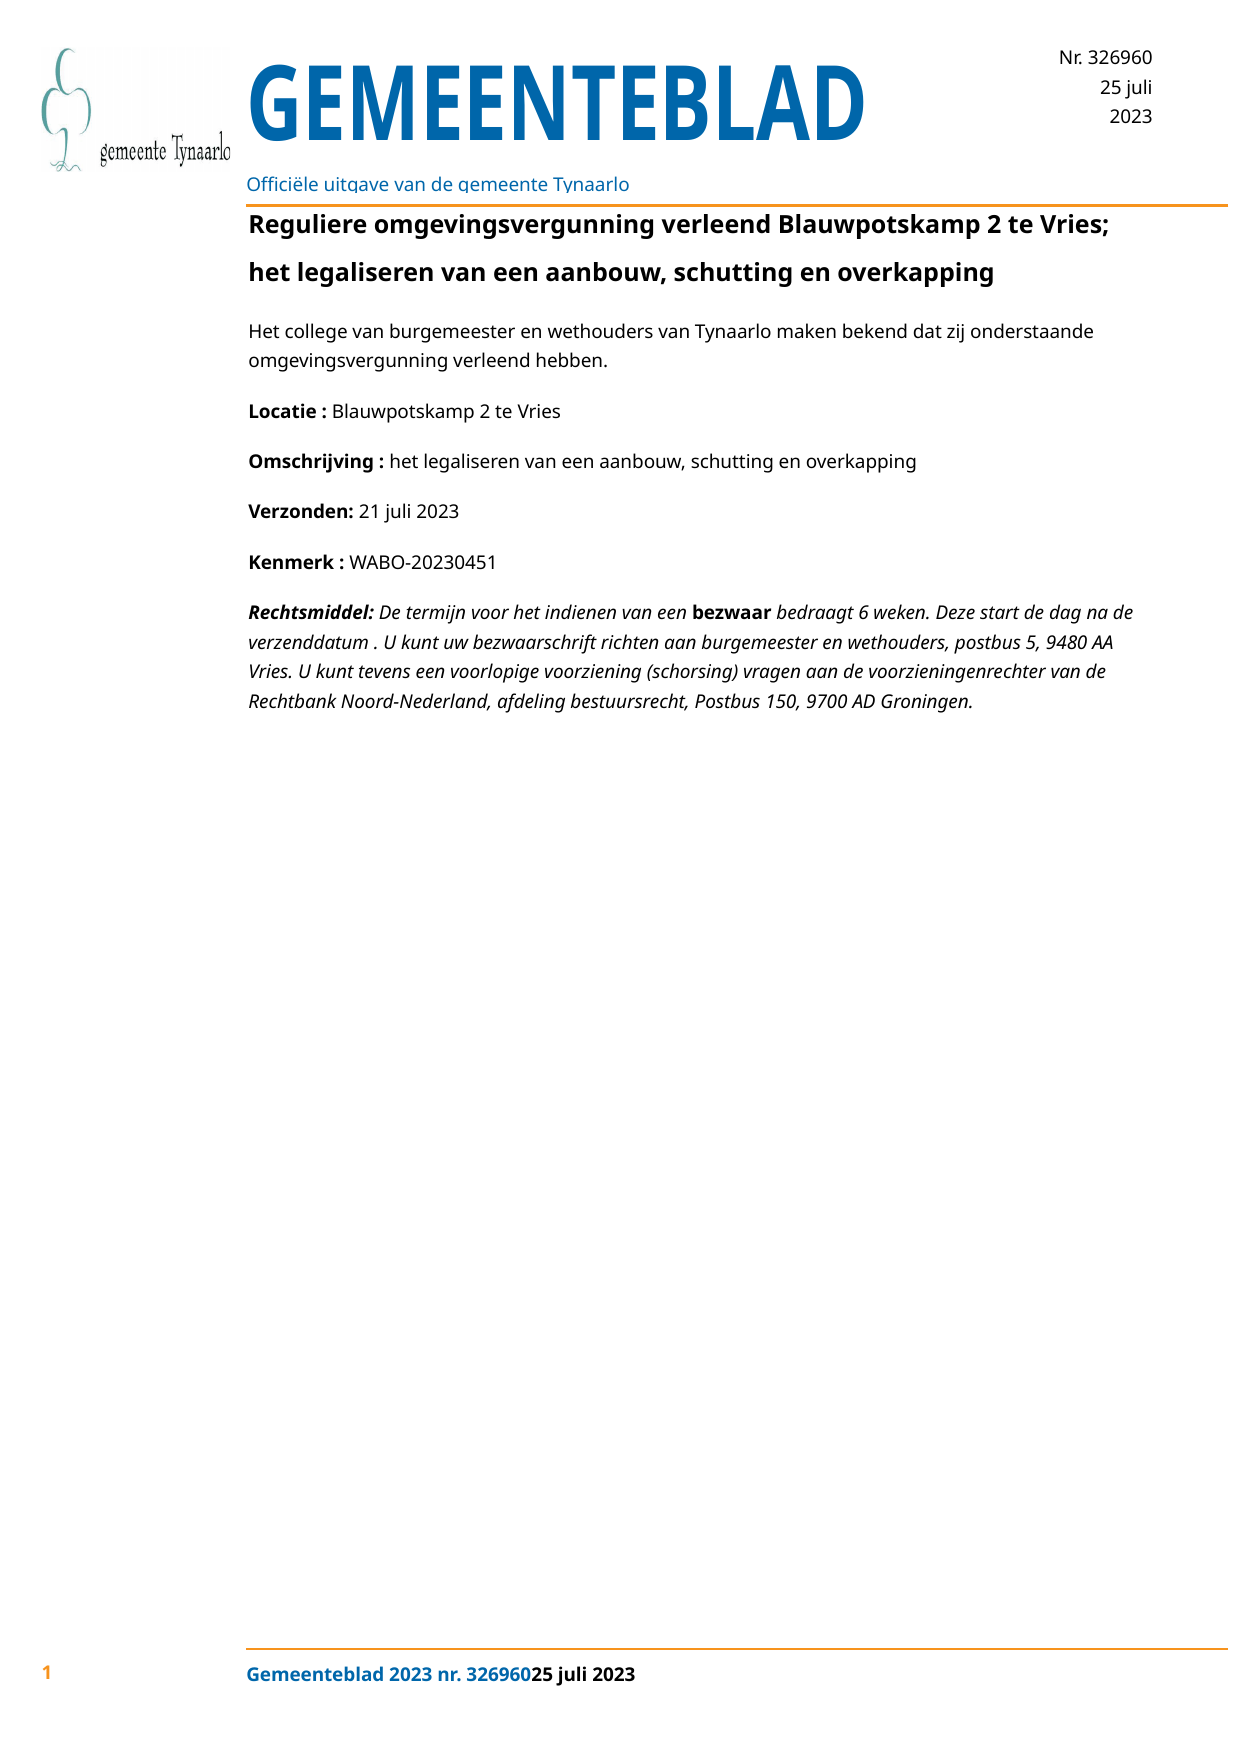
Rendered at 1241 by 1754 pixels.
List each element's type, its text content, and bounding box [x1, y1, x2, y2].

text Verzonden: 21 juli 2023 [248, 499, 1152, 524]
text Omschrijving : het legaliseren van een aanbouw, schutting en overkapping [248, 448, 1152, 474]
text Kenmerk : WABO-20230451 [248, 549, 1152, 575]
text Reguliere omgevingsvergunning verleend Blauwpotskamp 2 te Vries; het legaliseren van een aanbouw, schutting en overkapping [248, 207, 1152, 288]
text Het college van burgemeester en wethouders van Tynaarlo maken bekend dat zij onderstaande omgevingsvergunning verleend hebben. [248, 318, 1152, 373]
text Locatie : Blauwpotskamp 2 te Vries [248, 398, 1152, 424]
text Rechtsmiddel: De termijn voor het indienen van een bezwaar bedraagt 6 weken. Deze start de dag na de verzenddatum . U kunt uw bezwaarschrift richten aan burgemeester en wethouders, postbus 5, 9480 AA Vries. U kunt tevens een voorlopige voorziening (schorsing) vragen aan de voorzieningenrechter van de Rechtbank Noord-Nederland, afdeling bestuursrecht, Postbus 150, 9700 AD Groningen. [248, 599, 1152, 714]
picture [41, 47, 231, 172]
